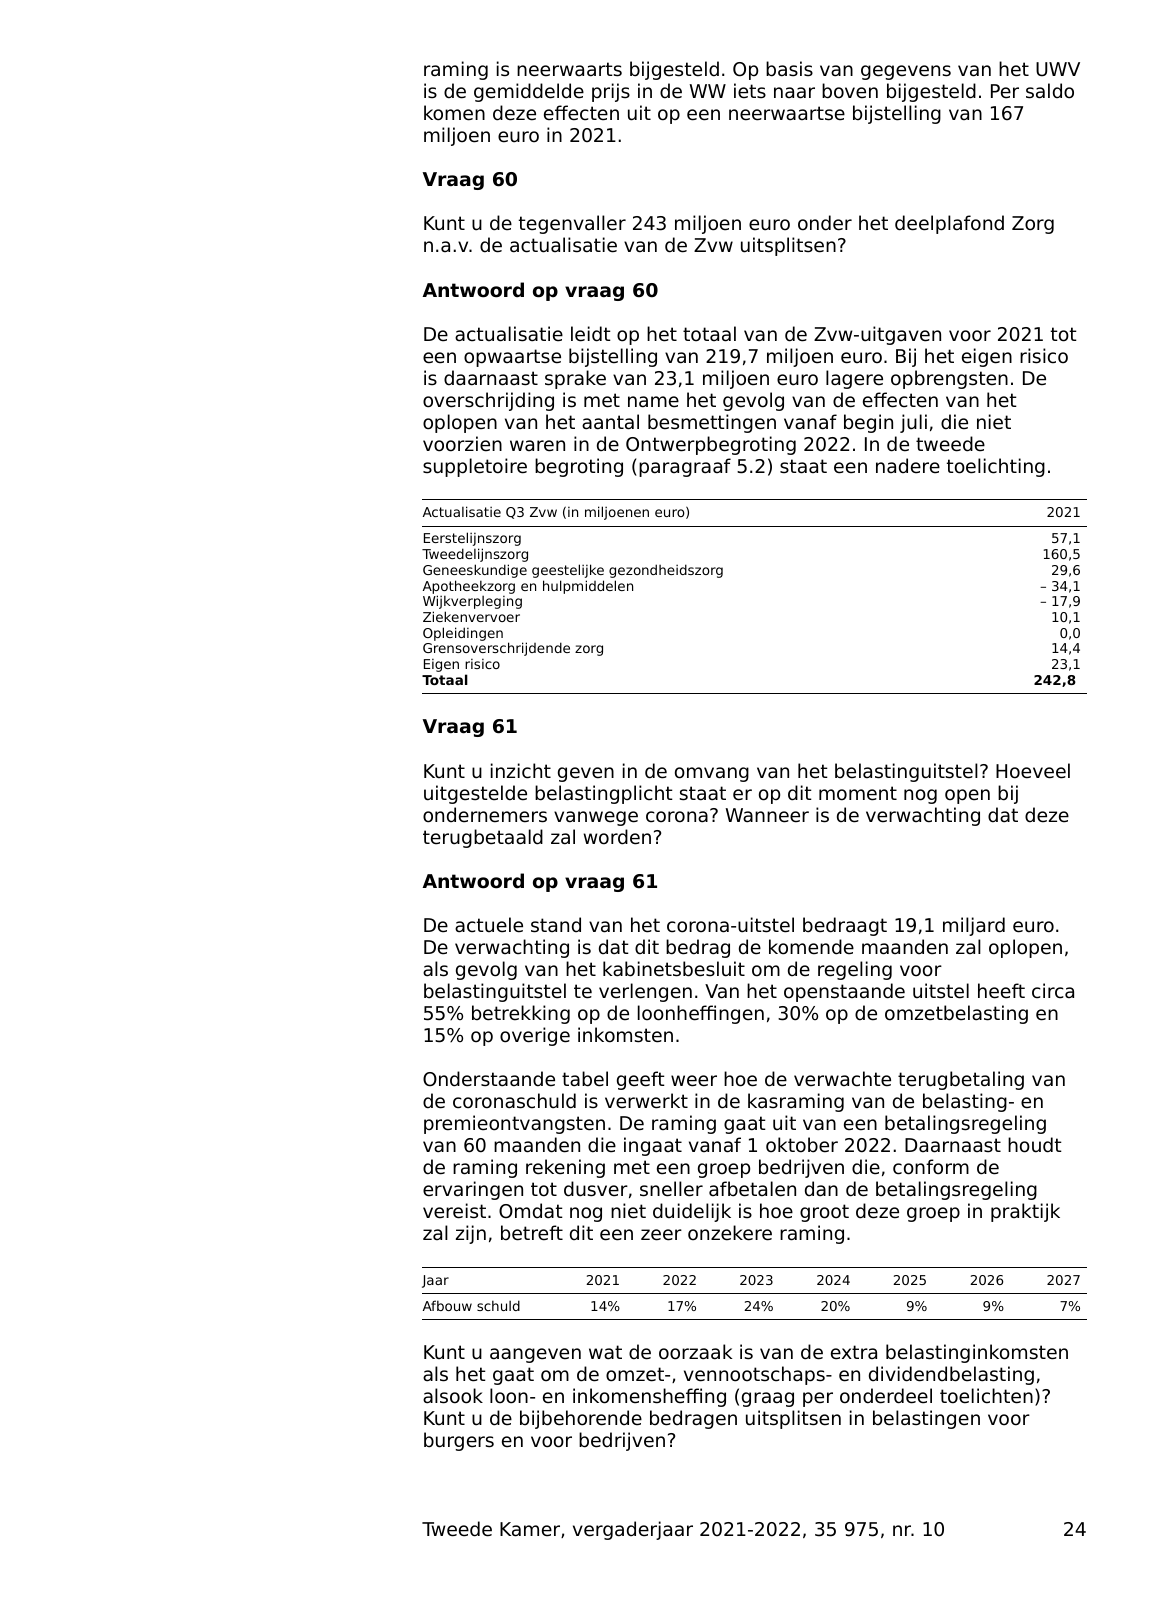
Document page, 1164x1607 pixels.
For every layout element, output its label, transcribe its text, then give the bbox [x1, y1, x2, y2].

table_cell Geneeskundige geestelijke gezondheidszorg [422, 563, 956, 578]
table_cell 9% [856, 1294, 933, 1319]
table_cell 7% [1010, 1294, 1087, 1319]
table_cell Eerstelijnszorg [422, 527, 956, 547]
table_cell Eigen risico [422, 657, 956, 673]
table_cell 14,4 [956, 641, 1087, 657]
table_cell 0,0 [956, 626, 1087, 641]
table_cell 10,1 [956, 610, 1087, 626]
text Kunt u de tegenvaller 243 miljoen euro onder het deelplafond Zorg n.a.v. de actualisatie van de Zvw uitsplitsen? [422, 213, 1087, 257]
text De actuele stand van het corona-uitstel bedraagt 19,1 miljard euro. De verwachting is dat dit bedrag de komende maanden zal oplopen, als gevolg van het kabinetsbesluit om de regeling voor belastinguitstel te verlengen. Van het openstaande uitstel heeft circa 55% betrekking op de loonheffingen, 30% op de omzetbelasting en 15% op overige inkomsten. [422, 915, 1087, 1047]
table_cell 9% [933, 1294, 1010, 1319]
table_cell 242,8 [956, 673, 1087, 693]
table_header Jaar [422, 1268, 549, 1293]
table_cell Apotheekzorg en hulpmiddelen [422, 579, 956, 594]
table_cell Tweedelijnszorg [422, 547, 956, 563]
table_cell Opleidingen [422, 626, 956, 641]
table_cell Ziekenvervoer [422, 610, 956, 626]
table_header 2027 [1010, 1268, 1087, 1293]
table_header 2023 [703, 1268, 779, 1293]
text raming is neerwaarts bijgesteld. Op basis van gegevens van het UWV is de gemiddelde prijs in de WW iets naar boven bijgesteld. Per saldo komen deze effecten uit op een neerwaartse bijstelling van 167 miljoen euro in 2021. [422, 59, 1087, 147]
table_cell 29,6 [956, 563, 1087, 578]
text Kunt u aangeven wat de oorzaak is van de extra belastinginkomsten als het gaat om de omzet-, vennootschaps- en dividendbelasting, alsook loon- en inkomensheffing (graag per onderdeel toelichten)? Kunt u de bijbehorende bedragen uitsplitsen in belastingen voor burgers en voor bedrijven? [422, 1342, 1087, 1452]
table_cell 57,1 [956, 527, 1087, 547]
subtitle Antwoord op vraag 60 [422, 279, 1087, 301]
text De actualisatie leidt op het totaal van de Zvw-uitgaven voor 2021 tot een opwaartse bijstelling van 219,7 miljoen euro. Bij het eigen risico is daarnaast sprake van 23,1 miljoen euro lagere opbrengsten. De overschrijding is met name het gevolg van de effecten van het oplopen van het aantal besmettingen vanaf begin juli, die niet voorzien waren in de Ontwerpbegroting 2022. In de tweede suppletoire begroting (paragraaf 5.2) staat een nadere toelichting. [422, 324, 1087, 477]
table_cell 20% [780, 1294, 856, 1319]
table_header 2021 [549, 1268, 626, 1293]
table_header 2022 [626, 1268, 703, 1293]
table_cell 160,5 [956, 547, 1087, 563]
table_header 2024 [780, 1268, 856, 1293]
text Kunt u inzicht geven in de omvang van het belastinguitstel? Hoeveel uitgestelde belastingplicht staat er op dit moment nog open bij ondernemers vanwege corona? Wanneer is de verwachting dat deze terugbetaald zal worden? [422, 761, 1087, 848]
table_cell Afbouw schuld [422, 1294, 549, 1319]
table_header 2026 [933, 1268, 1010, 1293]
table_cell 23,1 [956, 657, 1087, 673]
table_cell Totaal [422, 673, 956, 693]
table_cell 14% [549, 1294, 626, 1319]
table_header 2025 [856, 1268, 933, 1293]
table_cell – 17,9 [956, 594, 1087, 610]
table_cell Wijkverpleging [422, 594, 956, 610]
table_header Actualisatie Q3 Zvw (in miljoenen euro) [422, 500, 956, 526]
table_cell – 34,1 [956, 579, 1087, 594]
table_cell 17% [626, 1294, 703, 1319]
subtitle Vraag 61 [422, 716, 1087, 738]
table_header 2021 [956, 500, 1087, 526]
table_cell Grensoverschrijdende zorg [422, 641, 956, 657]
subtitle Vraag 60 [422, 169, 1087, 191]
table_cell 24% [703, 1294, 779, 1319]
text Onderstaande tabel geeft weer hoe de verwachte terugbetaling van de coronaschuld is verwerkt in de kasraming van de belasting- en premieontvangsten. De raming gaat uit van een betalingsregeling van 60 maanden die ingaat vanaf 1 oktober 2022. Daarnaast houdt de raming rekening met een groep bedrijven die, conform de ervaringen tot dusver, sneller afbetalen dan de betalingsregeling vereist. Omdat nog niet duidelijk is hoe groot deze groep in praktijk zal zijn, betreft dit een zeer onzekere raming. [422, 1069, 1087, 1245]
subtitle Antwoord op vraag 61 [422, 871, 1087, 893]
